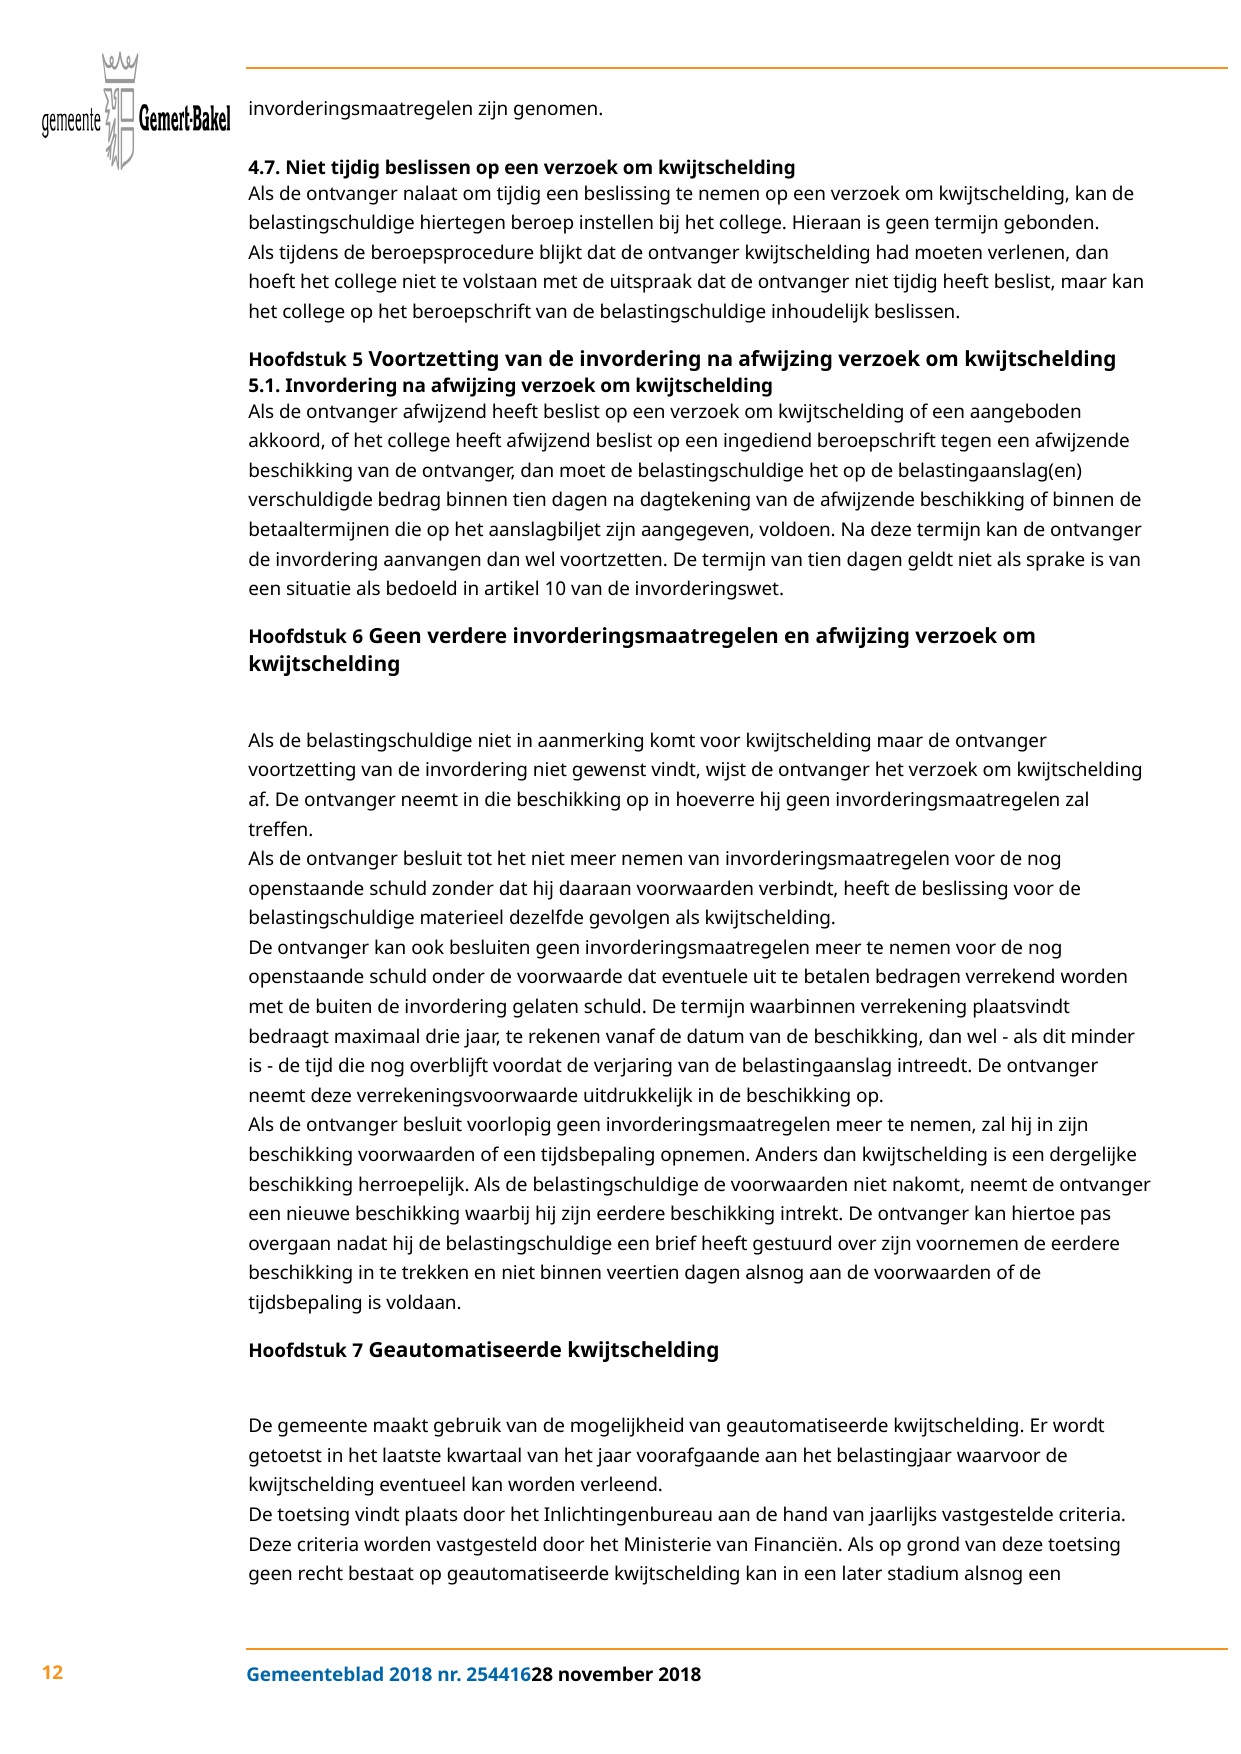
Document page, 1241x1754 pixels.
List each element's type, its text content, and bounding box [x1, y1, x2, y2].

text invorderingsmaatregelen zijn genomen. [248, 95, 1152, 121]
picture [41, 47, 231, 172]
text De gemeente maakt gebruik van de mogelijkheid van geautomatiseerde kwijtschelding. Er wordt getoetst in het laatste kwartaal van het jaar voorafgaande aan het belastingjaar waarvoor de kwijtschelding eventueel kan worden verleend. [248, 1412, 1152, 1497]
text Als de ontvanger besluit voorlopig geen invorderingsmaatregelen meer te nemen, zal hij in zijn beschikking voorwaarden of een tijdsbepaling opnemen. Anders dan kwijtschelding is een dergelijke beschikking herroepelijk. Als de belastingschuldige de voorwaarden niet nakomt, neemt de ontvanger een nieuwe beschikking waarbij hij zijn eerdere beschikking intrekt. De ontvanger kan hiertoe pas overgaan nadat hij de belastingschuldige een brief heeft gestuurd over zijn voornemen de eerdere beschikking in te trekken en niet binnen veertien dagen alsnog aan de voorwaarden of de tijdsbepaling is voldaan. [248, 1112, 1152, 1315]
text Als de ontvanger nalaat om tijdig een beslissing te nemen op een verzoek om kwijtschelding, kan de belastingschuldige hiertegen beroep instellen bij het college. Hieraan is geen termijn gebonden. [248, 180, 1152, 235]
text Hoofdstuk 5 Voortzetting van de invordering na afwijzing verzoek om kwijtschelding [248, 344, 1152, 372]
text 5.1. Invordering na afwijzing verzoek om kwijtschelding [248, 372, 1152, 398]
text Als tijdens de beroepsprocedure blijkt dat de ontvanger kwijtschelding had moeten verlenen, dan hoeft het college niet te volstaan met de uitspraak dat de ontvanger niet tijdig heeft beslist, maar kan het college op het beroepschrift van de belastingschuldige inhoudelijk beslissen. [248, 239, 1152, 324]
text Hoofdstuk 6 Geen verdere invorderingsmaatregelen en afwijzing verzoek om kwijtschelding [248, 621, 1152, 678]
text De toetsing vindt plaats door het Inlichtingenbureau aan de hand van jaarlijks vastgestelde criteria. Deze criteria worden vastgesteld door het Ministerie van Financiën. Als op grond van deze toetsing geen recht bestaat op geautomatiseerde kwijtschelding kan in een later stadium alsnog een [248, 1501, 1152, 1586]
text De ontvanger kan ook besluiten geen invorderingsmaatregelen meer te nemen voor de nog openstaande schuld onder de voorwaarde dat eventuele uit te betalen bedragen verrekend worden met de buiten de invordering gelaten schuld. De termijn waarbinnen verrekening plaatsvindt bedraagt maximaal drie jaar, te rekenen vanaf de datum van de beschikking, dan wel - als dit minder is - de tijd die nog overblijft voordat de verjaring van de belastingaanslag intreedt. De ontvanger neemt deze verrekeningsvoorwaarde uitdrukkelijk in de beschikking op. [248, 934, 1152, 1108]
text Als de ontvanger besluit tot het niet meer nemen van invorderingsmaatregelen voor de nog openstaande schuld zonder dat hij daaraan voorwaarden verbindt, heeft de beslissing voor de belastingschuldige materieel dezelfde gevolgen als kwijtschelding. [248, 845, 1152, 930]
text Hoofdstuk 7 Geautomatiseerde kwijtschelding [248, 1335, 1152, 1363]
text 4.7. Niet tijdig beslissen op een verzoek om kwijtschelding [248, 154, 1152, 180]
text Als de belastingschuldige niet in aanmerking komt voor kwijtschelding maar de ontvanger voortzetting van de invordering niet gewenst vindt, wijst de ontvanger het verzoek om kwijtschelding af. De ontvanger neemt in die beschikking op in hoeverre hij geen invorderingsmaatregelen zal treffen. [248, 727, 1152, 842]
text Als de ontvanger afwijzend heeft beslist op een verzoek om kwijtschelding of een aangeboden akkoord, of het college heeft afwijzend beslist op een ingediend beroepschrift tegen een afwijzende beschikking van de ontvanger, dan moet de belastingschuldige het op de belastingaanslag(en) verschuldigde bedrag binnen tien dagen na dagtekening van de afwijzende beschikking of binnen de betaaltermijnen die op het aanslagbiljet zijn aangegeven, voldoen. Na deze termijn kan de ontvanger de invordering aanvangen dan wel voortzetten. De termijn van tien dagen geldt niet als sprake is van een situatie als bedoeld in artikel 10 van de invorderingswet. [248, 398, 1152, 601]
